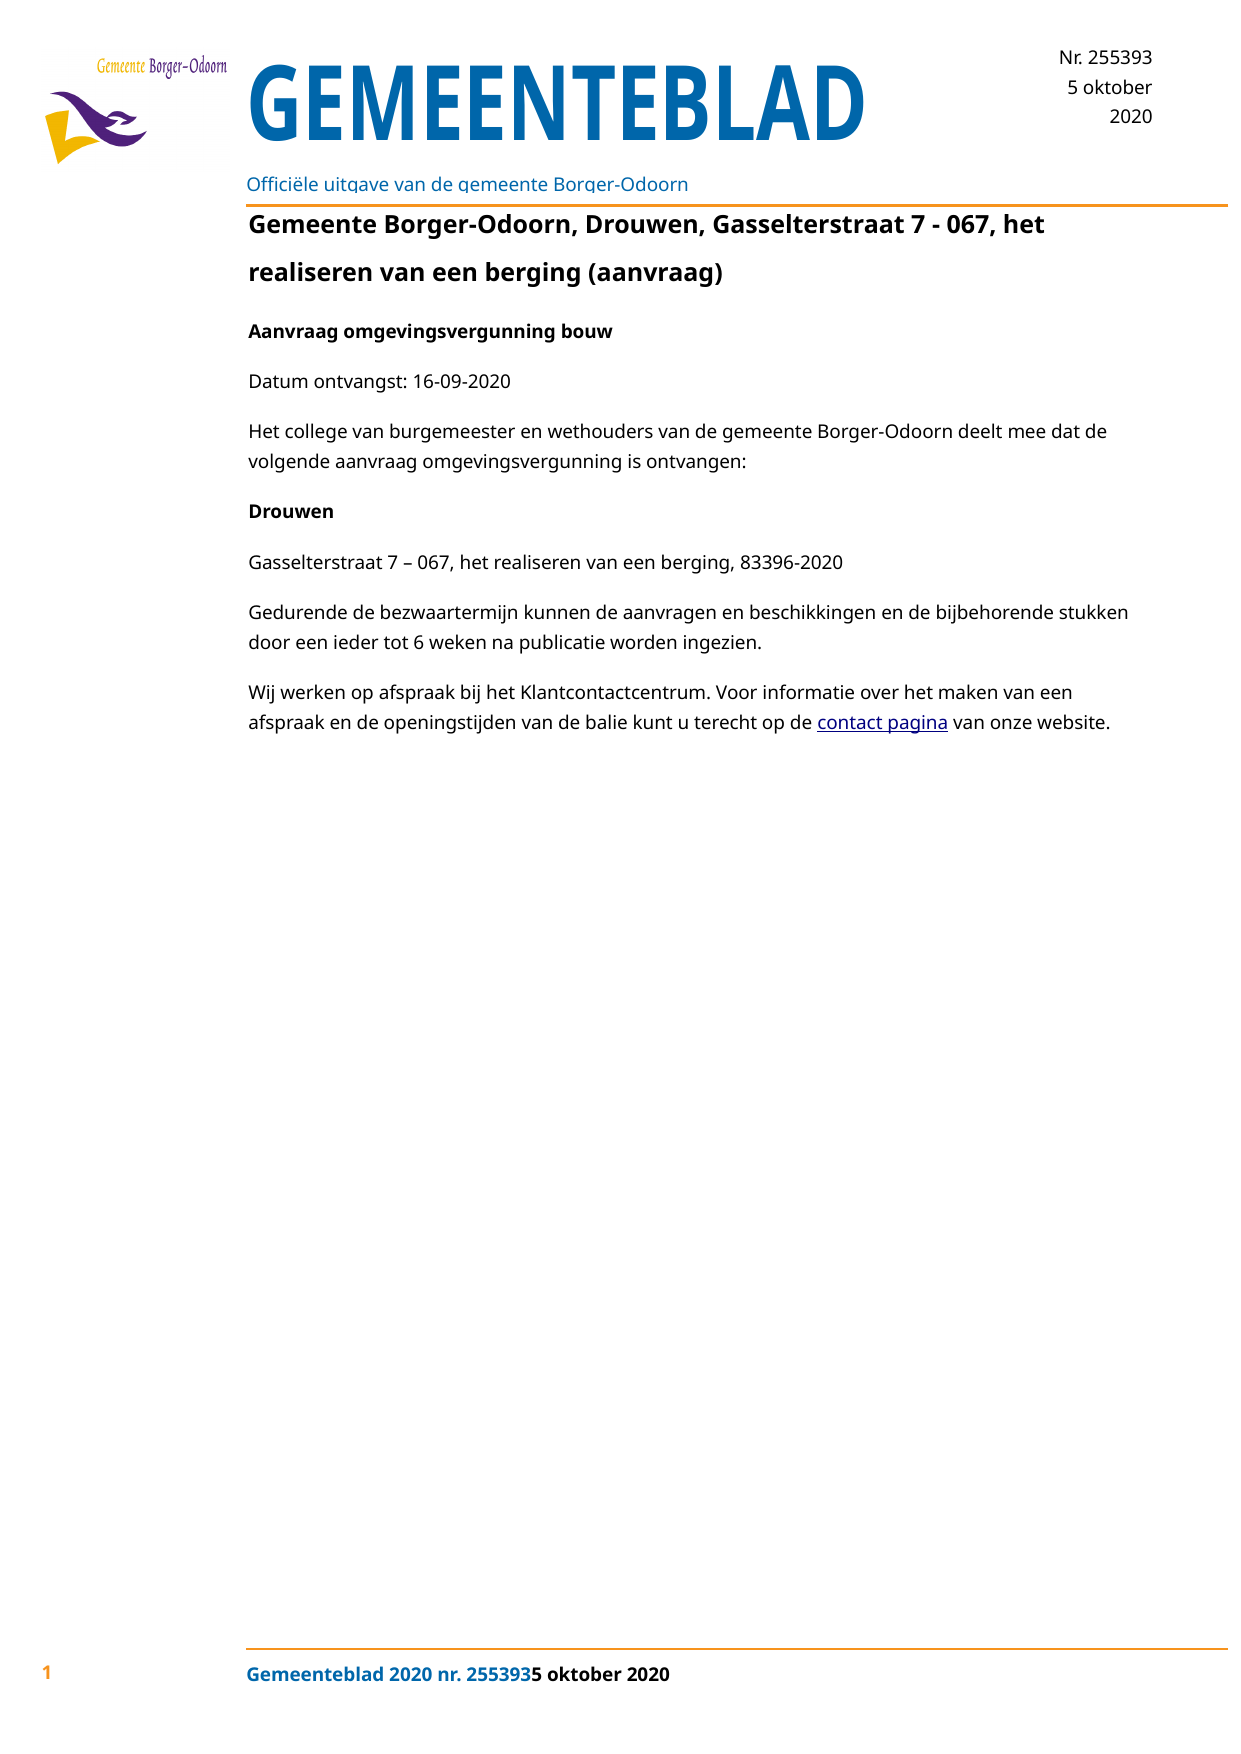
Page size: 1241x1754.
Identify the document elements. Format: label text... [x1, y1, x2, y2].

text Drouwen [248, 499, 1152, 524]
text Gemeente Borger-Odoorn, Drouwen, Gasselterstraat 7 - 067, het realiseren van een berging (aanvraag) [248, 207, 1152, 288]
text Gasselterstraat 7 – 067, het realiseren van een berging, 83396-2020 [248, 549, 1152, 575]
text Gedurende de bezwaartermijn kunnen de aanvragen en beschikkingen en de bijbehorende stukken door een ieder tot 6 weken na publicatie worden ingezien. [248, 599, 1152, 655]
text Wij werken op afspraak bij het Klantcontactcentrum. Voor informatie over het maken van een afspraak en de openingstijden van de balie kunt u terecht op de contact pagina van onze website. [248, 679, 1152, 735]
text Aanvraag omgevingsvergunning bouw [248, 318, 1152, 344]
text Het college van burgemeester en wethouders van de gemeente Borger-Odoorn deelt mee dat de volgende aanvraag omgevingsvergunning is ontvangen: [248, 419, 1152, 474]
picture [41, 47, 231, 172]
text Datum ontvangst: 16-09-2020 [248, 368, 1152, 394]
